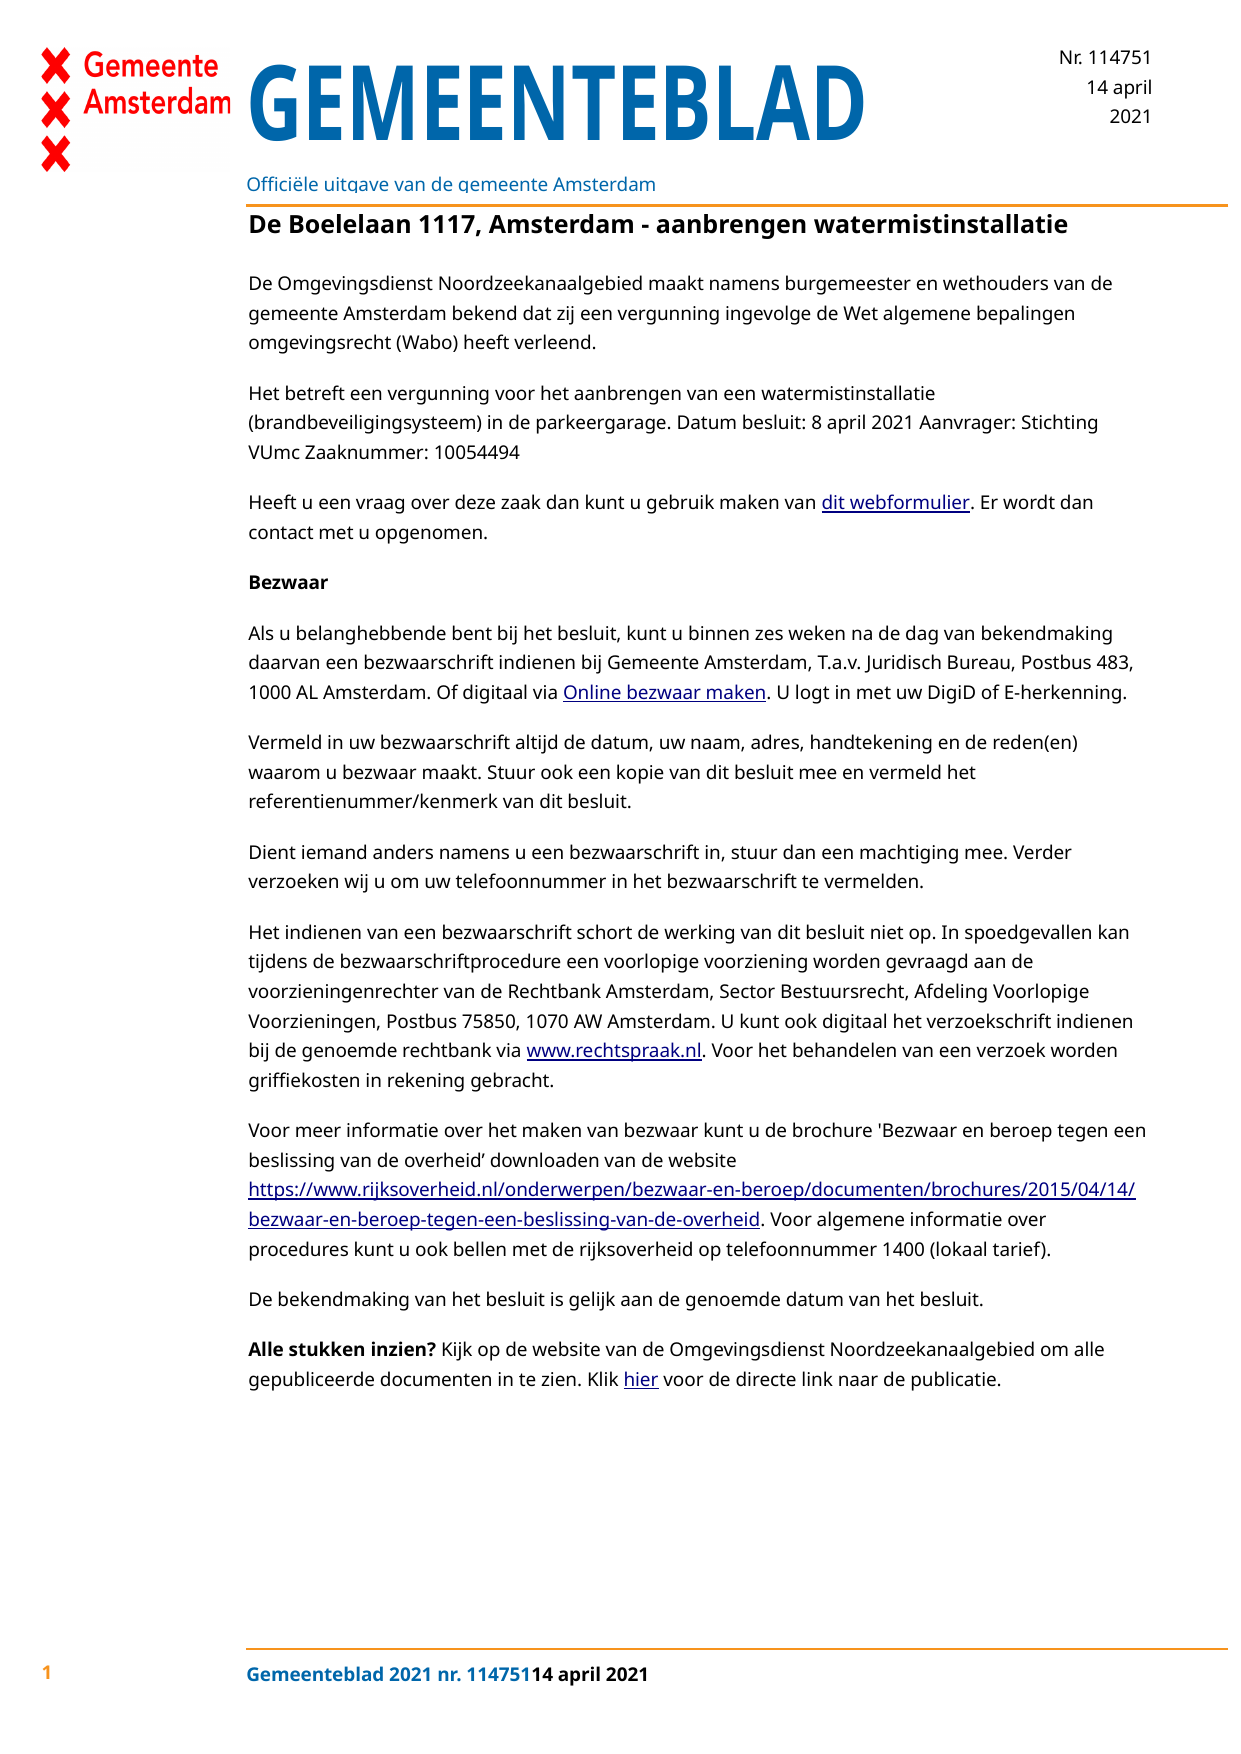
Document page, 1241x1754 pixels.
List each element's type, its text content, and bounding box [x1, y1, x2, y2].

text Alle stukken inzien? Kijk op de website van de Omgevingsdienst Noordzeekanaalgebied om alle gepubliceerde documenten in te zien. Klik hier voor de directe link naar de publicatie. [248, 1337, 1152, 1392]
text Dient iemand anders namens u een bezwaarschrift in, stuur dan een machtiging mee. Verder verzoeken wij u om uw telefoonnummer in het bezwaarschrift te vermelden. [248, 839, 1152, 894]
text Als u belanghebbende bent bij het besluit, kunt u binnen zes weken na de dag van bekendmaking daarvan een bezwaarschrift indienen bij Gemeente Amsterdam, T.a.v. Juridisch Bureau, Postbus 483, 1000 AL Amsterdam. Of digitaal via Online bezwaar maken. U logt in met uw DigiD of E-herkenning. [248, 620, 1152, 705]
text Voor meer informatie over het maken van bezwaar kunt u de brochure 'Bezwaar en beroep tegen een beslissing van de overheid’ downloaden van de website https://www.rijksoverheid.nl/onderwerpen/bezwaar-en-beroep/documenten/brochures/2015/04/14/bezwaar-en-beroep-tegen-een-beslissing-van-de-overheid. Voor algemene informatie over procedures kunt u ook bellen met de rijksoverheid op telefoonnummer 1400 (lokaal tarief). [248, 1117, 1152, 1261]
text Bezwaar [248, 569, 1152, 595]
text Heeft u een vraag over deze zaak dan kunt u gebruik maken van dit webformulier. Er wordt dan contact met u opgenomen. [248, 489, 1152, 545]
text Het indienen van een bezwaarschrift schort de werking van dit besluit niet op. In spoedgevallen kan tijdens de bezwaarschriftprocedure een voorlopige voorziening worden gevraagd aan de voorzieningenrechter van de Rechtbank Amsterdam, Sector Bestuursrecht, Afdeling Voorlopige Voorzieningen, Postbus 75850, 1070 AW Amsterdam. U kunt ook digitaal het verzoekschrift indienen bij de genoemde rechtbank via www.rechtspraak.nl. Voor het behandelen van een verzoek worden griffiekosten in rekening gebracht. [248, 919, 1152, 1093]
text De Boelelaan 1117, Amsterdam - aanbrengen watermistinstallatie [248, 207, 1152, 241]
text Vermeld in uw bezwaarschrift altijd de datum, uw naam, adres, handtekening en de reden(en) waarom u bezwaar maakt. Stuur ook een kopie van dit besluit mee en vermeld het referentienummer/kenmerk van dit besluit. [248, 729, 1152, 814]
text De Omgevingsdienst Noordzeekanaalgebied maakt namens burgemeester en wethouders van de gemeente Amsterdam bekend dat zij een vergunning ingevolge de Wet algemene bepalingen omgevingsrecht (Wabo) heeft verleend. [248, 270, 1152, 355]
picture [41, 47, 231, 172]
text De bekendmaking van het besluit is gelijk aan de genoemde datum van het besluit. [248, 1286, 1152, 1312]
text Het betreft een vergunning voor het aanbrengen van een watermistinstallatie (brandbeveiligingsysteem) in de parkeergarage. Datum besluit: 8 april 2021 Aanvrager: Stichting VUmc Zaaknummer: 10054494 [248, 380, 1152, 465]
